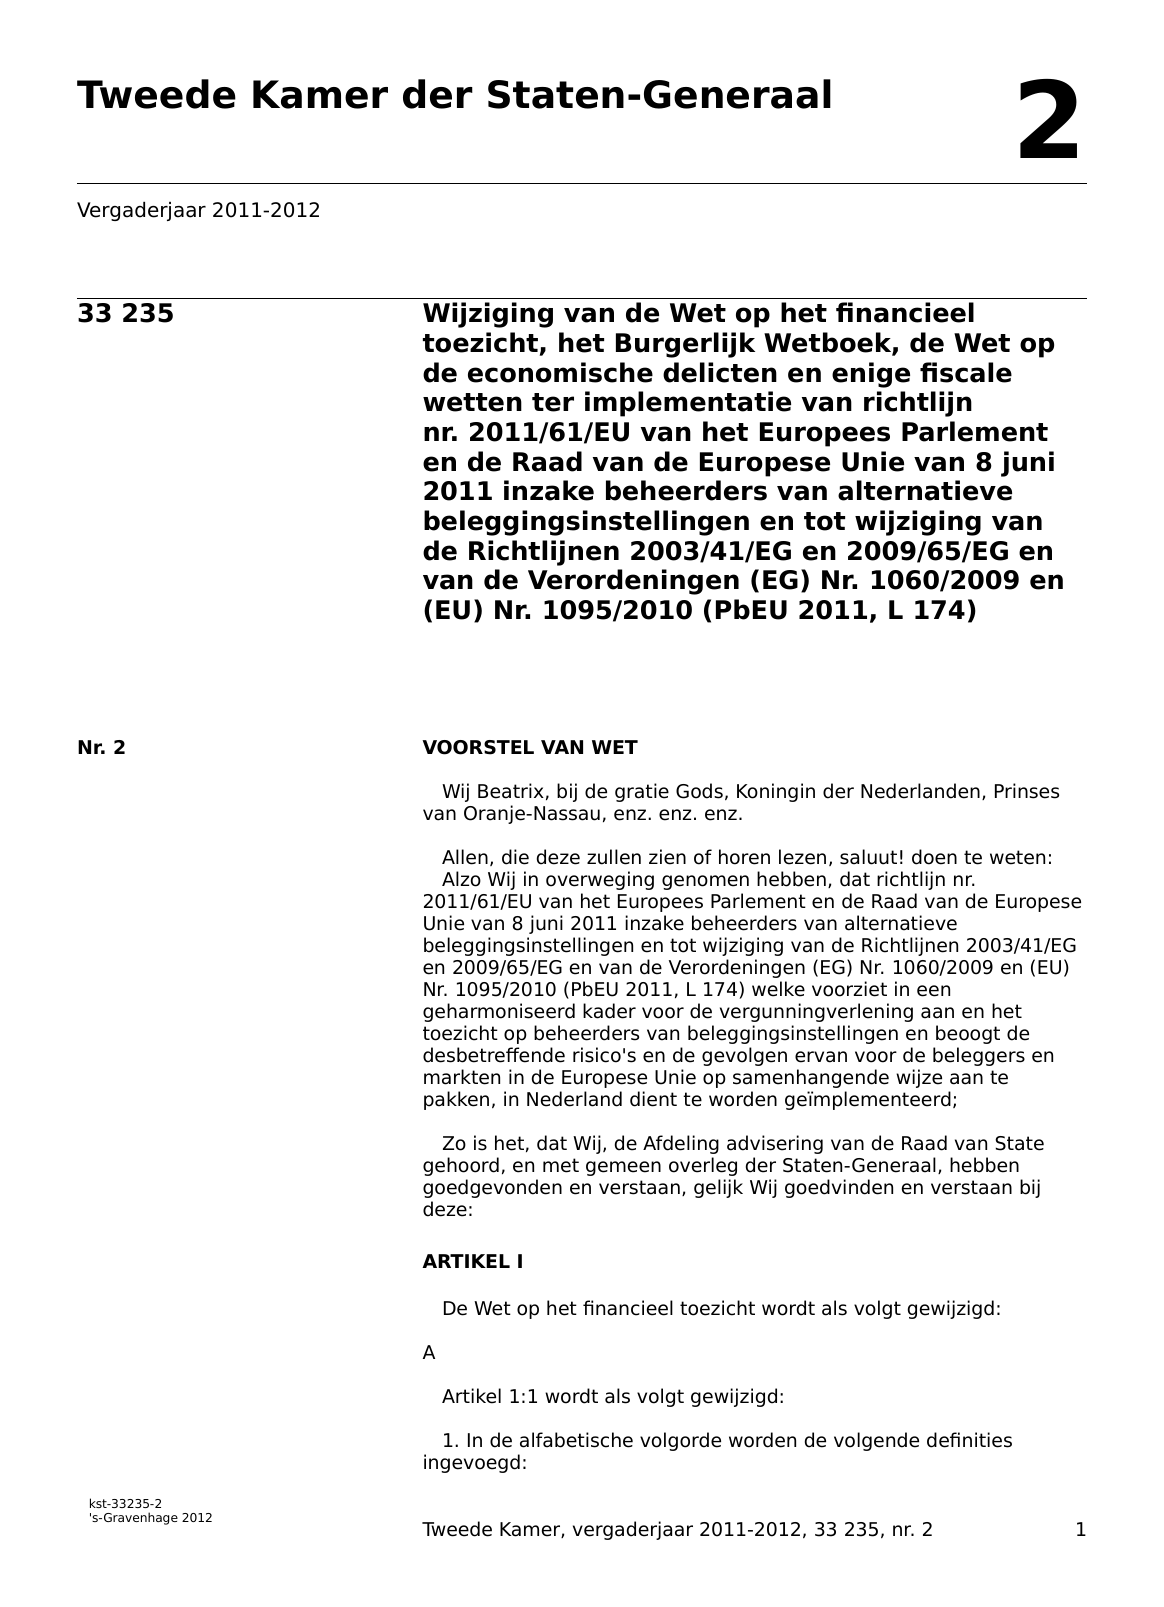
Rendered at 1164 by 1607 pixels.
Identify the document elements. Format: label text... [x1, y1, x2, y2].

text kst-33235-2 [88, 1497, 323, 1511]
subtitle 33 235 Wijziging van de Wet op het financieel toezicht, het Burgerlijk Wetboek, de Wet op de economische delicten en enige fiscale wetten ter implementatie van richtlijn nr. 2011/61/EU van het Europees Parlement en de Raad van de Europese Unie van 8 juni 2011 inzake beheerders van alternatieve beleggingsinstellingen en tot wijziging van de Richtlijnen 2003/41/EG en 2009/65/EG en van de Verordeningen (EG) Nr. 1060/2009 en (EU) Nr. 1095/2010 (PbEU 2011, L 174) [77, 299, 1087, 626]
text A [422, 1342, 1087, 1364]
text Alzo Wij in overweging genomen hebben, dat richtlijn nr. 2011/61/EU van het Europees Parlement en de Raad van de Europese Unie van 8 juni 2011 inzake beheerders van alternatieve beleggingsinstellingen en tot wijziging van de Richtlijnen 2003/41/EG en 2009/65/EG en van de Verordeningen (EG) Nr. 1060/2009 en (EU) Nr. 1095/2010 (PbEU 2011, L 174) welke voorziet in een geharmoniseerd kader voor de vergunningverlening aan en het toezicht op beheerders van beleggingsinstellingen en beoogt de desbetreffende risico's en de gevolgen ervan voor de beleggers en markten in de Europese Unie op samenhangende wijze aan te pakken, in Nederland dient te worden geïmplementeerd; [422, 869, 1087, 1111]
subtitle Nr. 2 VOORSTEL VAN WET [77, 737, 1087, 758]
table_cell Vergaderjaar 2011-2012 [77, 184, 1087, 298]
table_header Tweede Kamer der Staten-Generaal [77, 59, 886, 183]
text Artikel 1:1 wordt als volgt gewijzigd: [422, 1386, 1087, 1408]
text 1. In de alfabetische volgorde worden de volgende definities ingevoegd: [422, 1430, 1087, 1474]
text De Wet op het financieel toezicht wordt als volgt gewijzigd: [422, 1298, 1087, 1320]
text Wij Beatrix, bij de gratie Gods, Koningin der Nederlanden, Prinses van Oranje-Nassau, enz. enz. enz. [422, 781, 1087, 825]
text Allen, die deze zullen zien of horen lezen, saluut! doen te weten: [422, 847, 1087, 869]
table_header 2 [886, 59, 1087, 183]
text 's-Gravenhage 2012 [88, 1511, 323, 1525]
text Zo is het, dat Wij, de Afdeling advisering van de Raad van State gehoord, en met gemeen overleg der Staten-Generaal, hebben goedgevonden en verstaan, gelijk Wij goedvinden en verstaan bij deze: [422, 1133, 1087, 1221]
subtitle ARTIKEL I [422, 1251, 1087, 1273]
